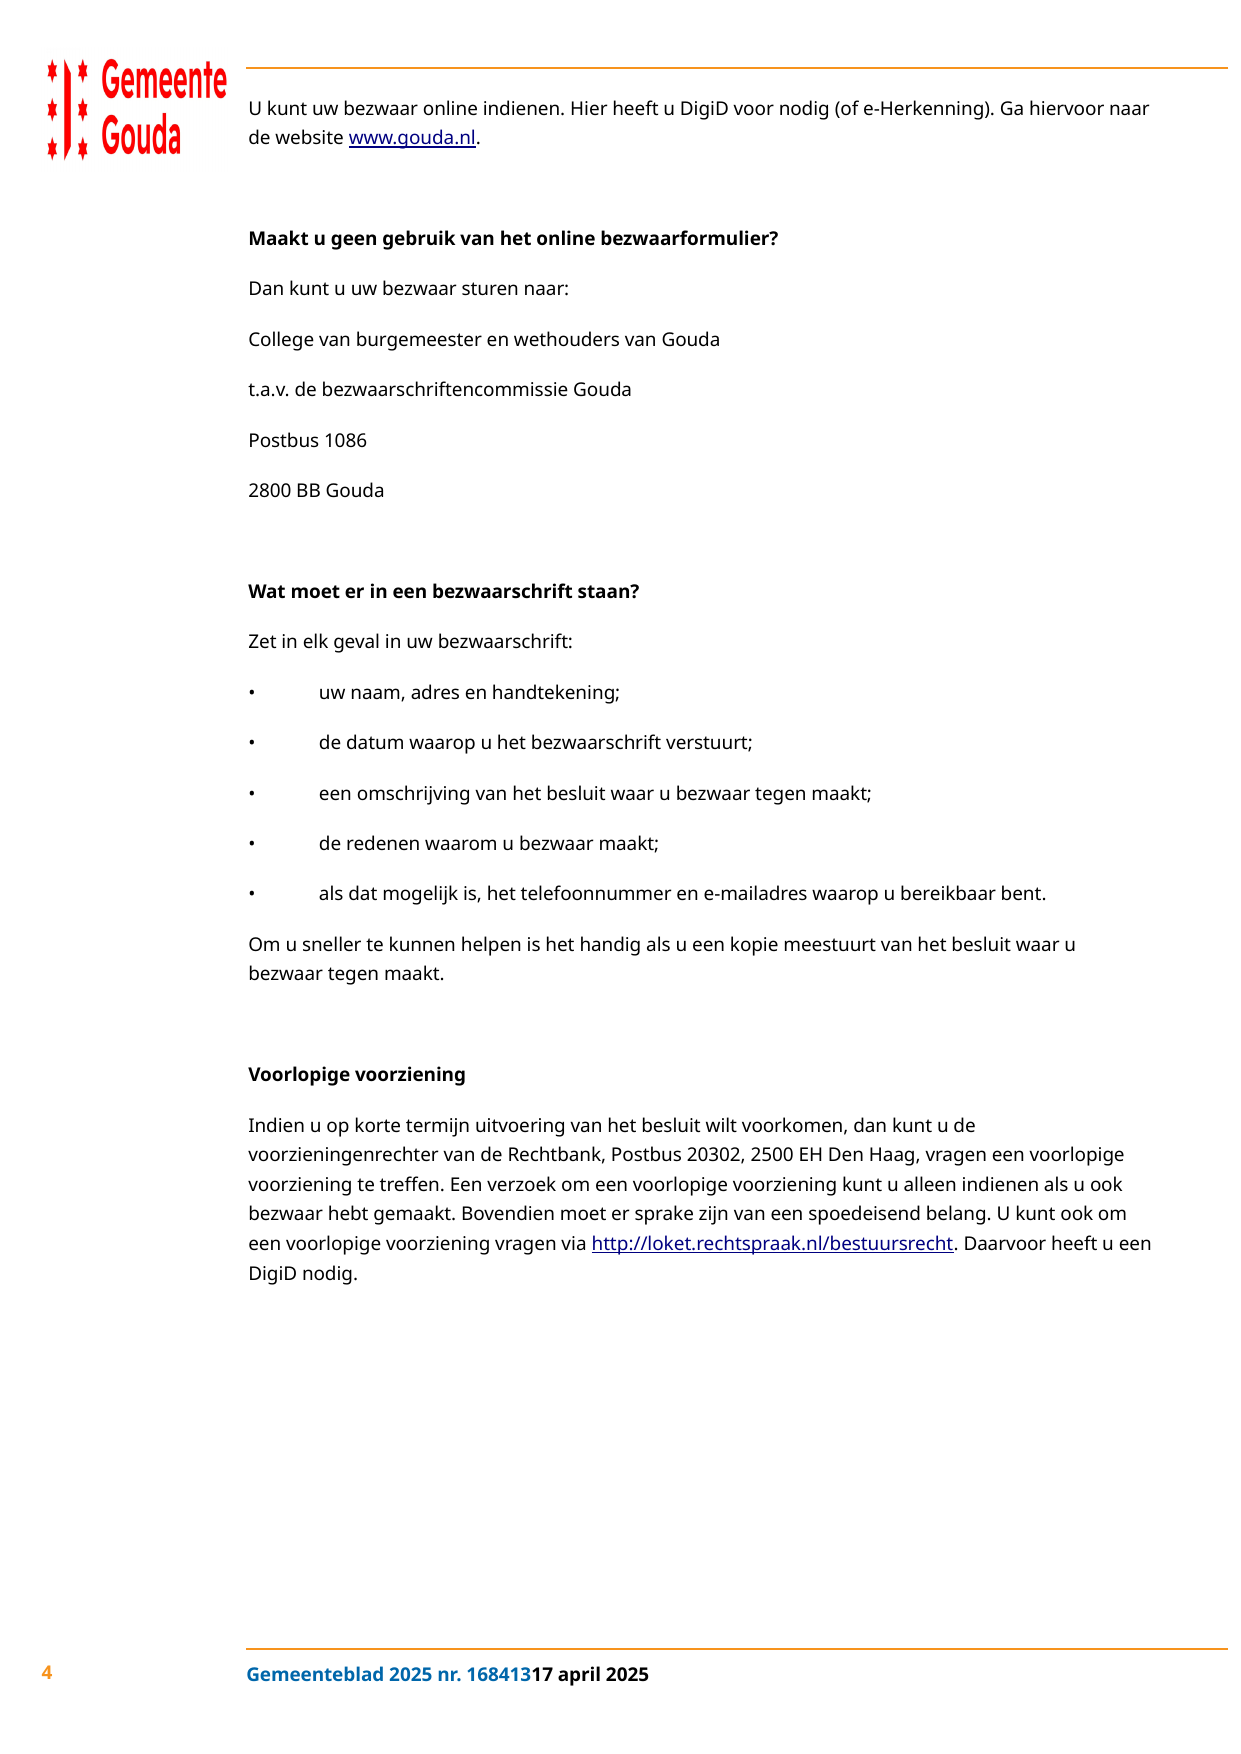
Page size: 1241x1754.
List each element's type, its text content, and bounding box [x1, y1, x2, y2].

text Dan kunt u uw bezwaar sturen naar: [248, 276, 1152, 301]
text • uw naam, adres en handtekening; [248, 679, 1152, 705]
text Indien u op korte termijn uitvoering van het besluit wilt voorkomen, dan kunt u de voorzieningenrechter van de Rechtbank, Postbus 20302, 2500 EH Den Haag, vragen een voorlopige voorziening te treffen. Een verzoek om een voorlopige voorziening kunt u alleen indienen als u ook bezwaar hebt gemaakt. Bovendien moet er sprake zijn van een spoedeisend belang. U kunt ook om een voorlopige voorziening vragen via http://loket.rechtspraak.nl/bestuursrecht. Daarvoor heeft u een DigiD nodig. [248, 1112, 1152, 1286]
text College van burgemeester en wethouders van Gouda [248, 326, 1152, 352]
text • de datum waarop u het bezwaarschrift verstuurt; [248, 729, 1152, 755]
text Wat moet er in een bezwaarschrift staan? [248, 578, 1152, 604]
text U kunt uw bezwaar online indienen. Hier heeft u DigiD voor nodig (of e-Herkenning). Ga hiervoor naar de website www.gouda.nl. [248, 95, 1152, 150]
text Zet in elk geval in uw bezwaarschrift: [248, 628, 1152, 654]
text Voorlopige voorziening [248, 1061, 1152, 1087]
text 2800 BB Gouda [248, 477, 1152, 503]
text Maakt u geen gebruik van het online bezwaarformulier? [248, 225, 1152, 251]
text t.a.v. de bezwaarschriftencommissie Gouda [248, 376, 1152, 402]
text Om u sneller te kunnen helpen is het handig als u een kopie meestuurt van het besluit waar u bezwaar tegen maakt. [248, 931, 1152, 986]
picture [41, 47, 231, 172]
text Postbus 1086 [248, 427, 1152, 453]
text • als dat mogelijk is, het telefoonnummer en e-mailadres waarop u bereikbaar bent. [248, 881, 1152, 906]
text • de redenen waarom u bezwaar maakt; [248, 830, 1152, 856]
text • een omschrijving van het besluit waar u bezwaar tegen maakt; [248, 780, 1152, 806]
